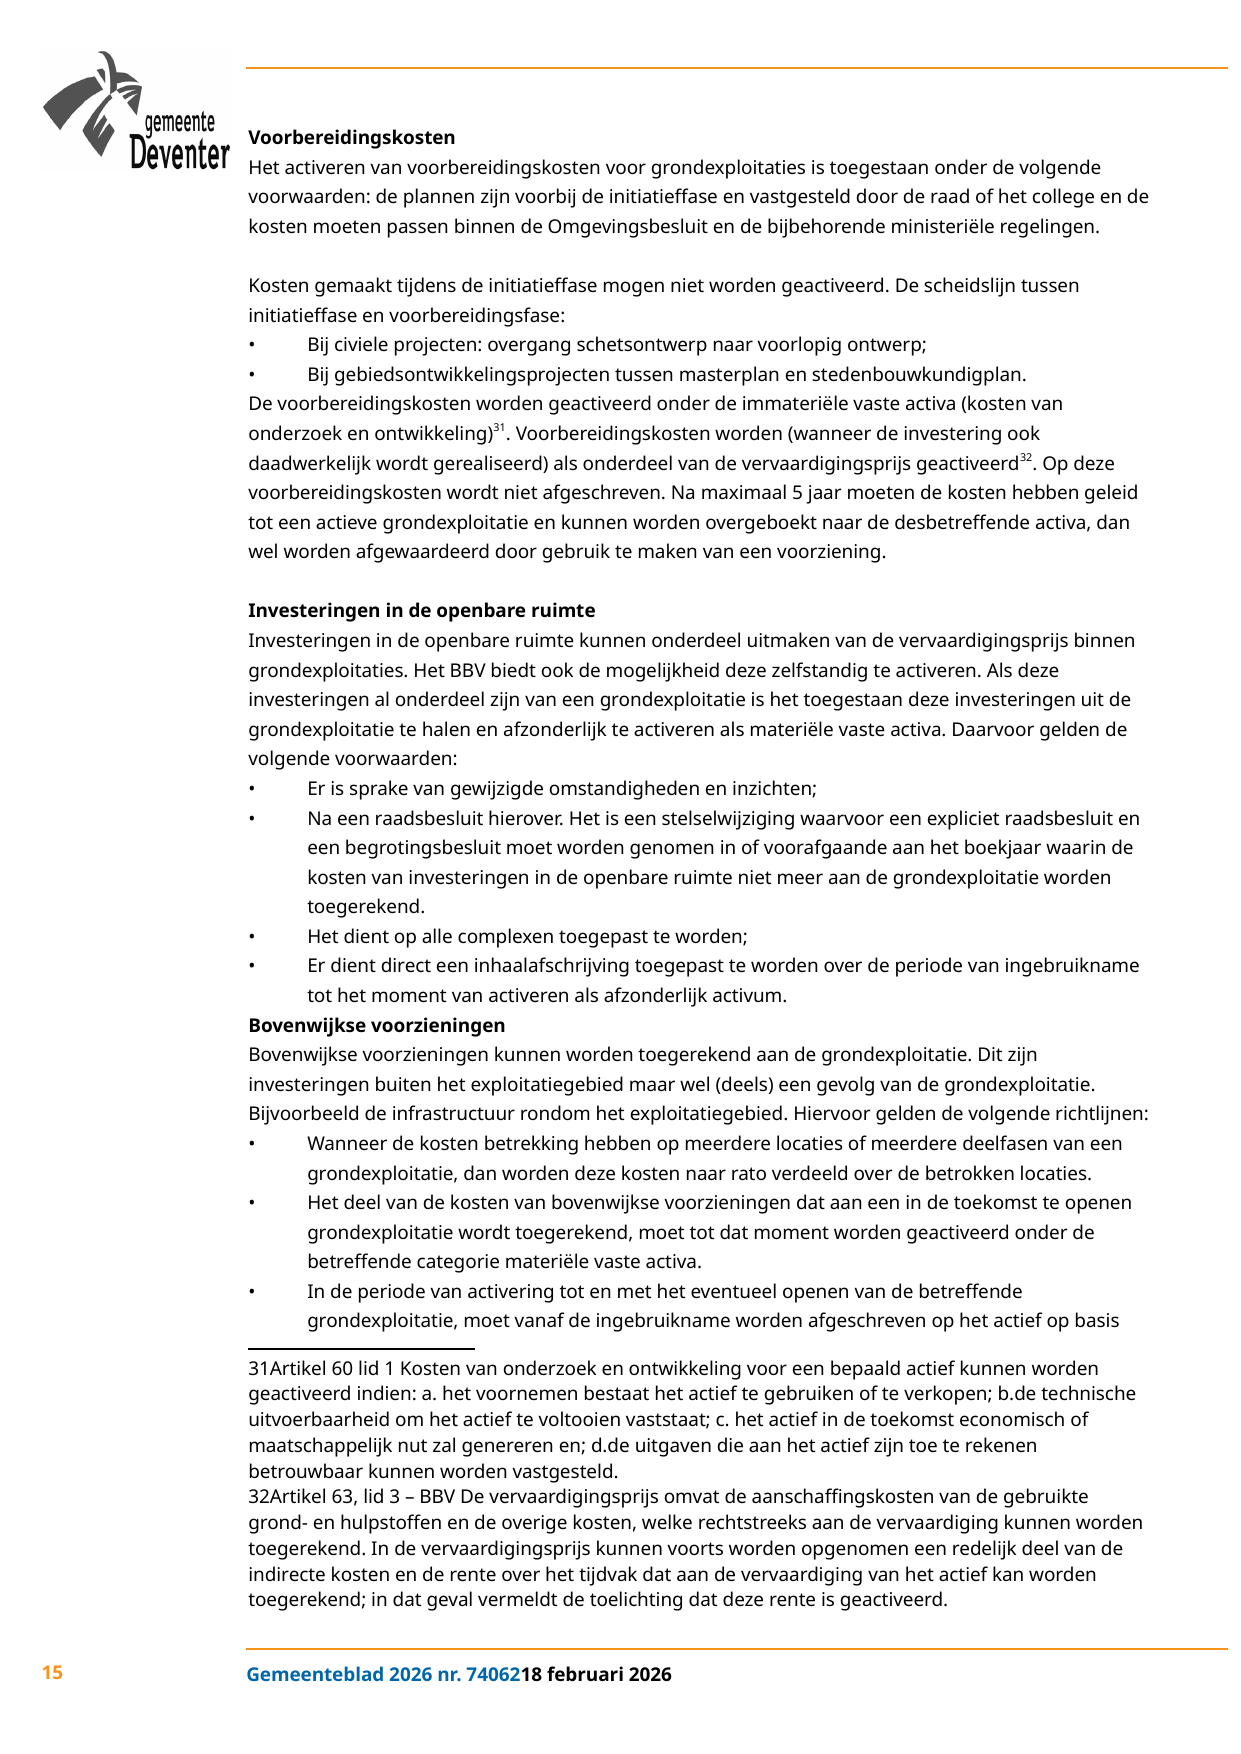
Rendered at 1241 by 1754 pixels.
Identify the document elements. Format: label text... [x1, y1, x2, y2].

text Het activeren van voorbereidingskosten voor grondexploitaties is toegestaan onder de volgende voorwaarden: de plannen zijn voorbij de initiatieffase en vastgesteld door de raad of het college en de kosten moeten passen binnen de Omgevingsbesluit en de bijbehorende ministeriële regelingen. [248, 154, 1152, 239]
list Er is sprake van gewijzigde omstandigheden en inzichten; [248, 775, 1152, 801]
list Wanneer de kosten betrekking hebben op meerdere locaties of meerdere deelfasen van een grondexploitatie, dan worden deze kosten naar rato verdeeld over de betrokken locaties. [248, 1130, 1152, 1186]
list In de periode van activering tot en met het eventueel openen van de betreffende grondexploitatie, moet vanaf de ingebruikname worden afgeschreven op het actief op basis [248, 1278, 1152, 1333]
text Voorbereidingskosten [248, 124, 1152, 150]
list Er dient direct een inhaalafschrijving toegepast te worden over de periode van ingebruikname tot het moment van activeren als afzonderlijk activum. [248, 953, 1152, 1008]
list Het deel van de kosten van bovenwijkse voorzieningen dat aan een in de toekomst te openen grondexploitatie wordt toegerekend, moet tot dat moment worden geactiveerd onder de betreffende categorie materiële vaste activa. [248, 1189, 1152, 1274]
text Kosten gemaakt tijdens de initiatieffase mogen niet worden geactiveerd. De scheidslijn tussen initiatieffase en voorbereidingsfase: [248, 272, 1152, 328]
text Investeringen in de openbare ruimte kunnen onderdeel uitmaken van de vervaardigingsprijs binnen grondexploitaties. Het BBV biedt ook de mogelijkheid deze zelfstandig te activeren. Als deze investeringen al onderdeel zijn van een grondexploitatie is het toegestaan deze investeringen uit de grondexploitatie te halen en afzonderlijk te activeren als materiële vaste activa. Daarvoor gelden de volgende voorwaarden: [248, 627, 1152, 771]
text Investeringen in de openbare ruimte [248, 598, 1152, 623]
list Bij gebiedsontwikkelingsprojecten tussen masterplan en stedenbouwkundigplan. [248, 361, 1152, 387]
list Na een raadsbesluit hierover. Het is een stelselwijziging waarvoor een expliciet raadsbesluit en een begrotingsbesluit moet worden genomen in of voorafgaande aan het boekjaar waarin de kosten van investeringen in de openbare ruimte niet meer aan de grondexploitatie worden toegerekend. [248, 805, 1152, 919]
text De voorbereidingskosten worden geactiveerd onder de immateriële vaste activa (kosten van onderzoek en ontwikkeling). Voorbereidingskosten worden (wanneer de investering ook daadwerkelijk wordt gerealiseerd) als onderdeel van de vervaardigingsprijs geactiveerd. Op deze voorbereidingskosten wordt niet afgeschreven. Na maximaal 5 jaar moeten de kosten hebben geleid tot een actieve grondexploitatie en kunnen worden overgeboekt naar de desbetreffende activa, dan wel worden afgewaardeerd door gebruik te maken van een voorziening. [248, 391, 1152, 564]
text Artikel 63, lid 3 – BBV De vervaardigingsprijs omvat de aanschaffingskosten van de gebruikte grond- en hulpstoffen en de overige kosten, welke rechtstreeks aan de vervaardiging kunnen worden toegerekend. In de vervaardigingsprijs kunnen voorts worden opgenomen een redelijk deel van de indirecte kosten en de rente over het tijdvak dat aan de vervaardiging van het actief kan worden toegerekend; in dat geval vermeldt de toelichting dat deze rente is geactiveerd. [248, 1483, 1152, 1612]
text Artikel 60 lid 1 Kosten van onderzoek en ontwikkeling voor een bepaald actief kunnen worden geactiveerd indien: a. het voornemen bestaat het actief te gebruiken of te verkopen; b.de technische uitvoerbaarheid om het actief te voltooien vaststaat; c. het actief in de toekomst economisch of maatschappelijk nut zal genereren en; d.de uitgaven die aan het actief zijn toe te rekenen betrouwbaar kunnen worden vastgesteld. [248, 1355, 1152, 1483]
text Bovenwijkse voorzieningen [248, 1012, 1152, 1038]
list Het dient op alle complexen toegepast te worden; [248, 923, 1152, 949]
list Bij civiele projecten: overgang schetsontwerp naar voorlopig ontwerp; [248, 331, 1152, 357]
text Bovenwijkse voorzieningen kunnen worden toegerekend aan de grondexploitatie. Dit zijn investeringen buiten het exploitatiegebied maar wel (deels) een gevolg van de grondexploitatie. Bijvoorbeeld de infrastructuur rondom het exploitatiegebied. Hiervoor gelden de volgende richtlijnen: [248, 1041, 1152, 1126]
picture [41, 47, 231, 172]
